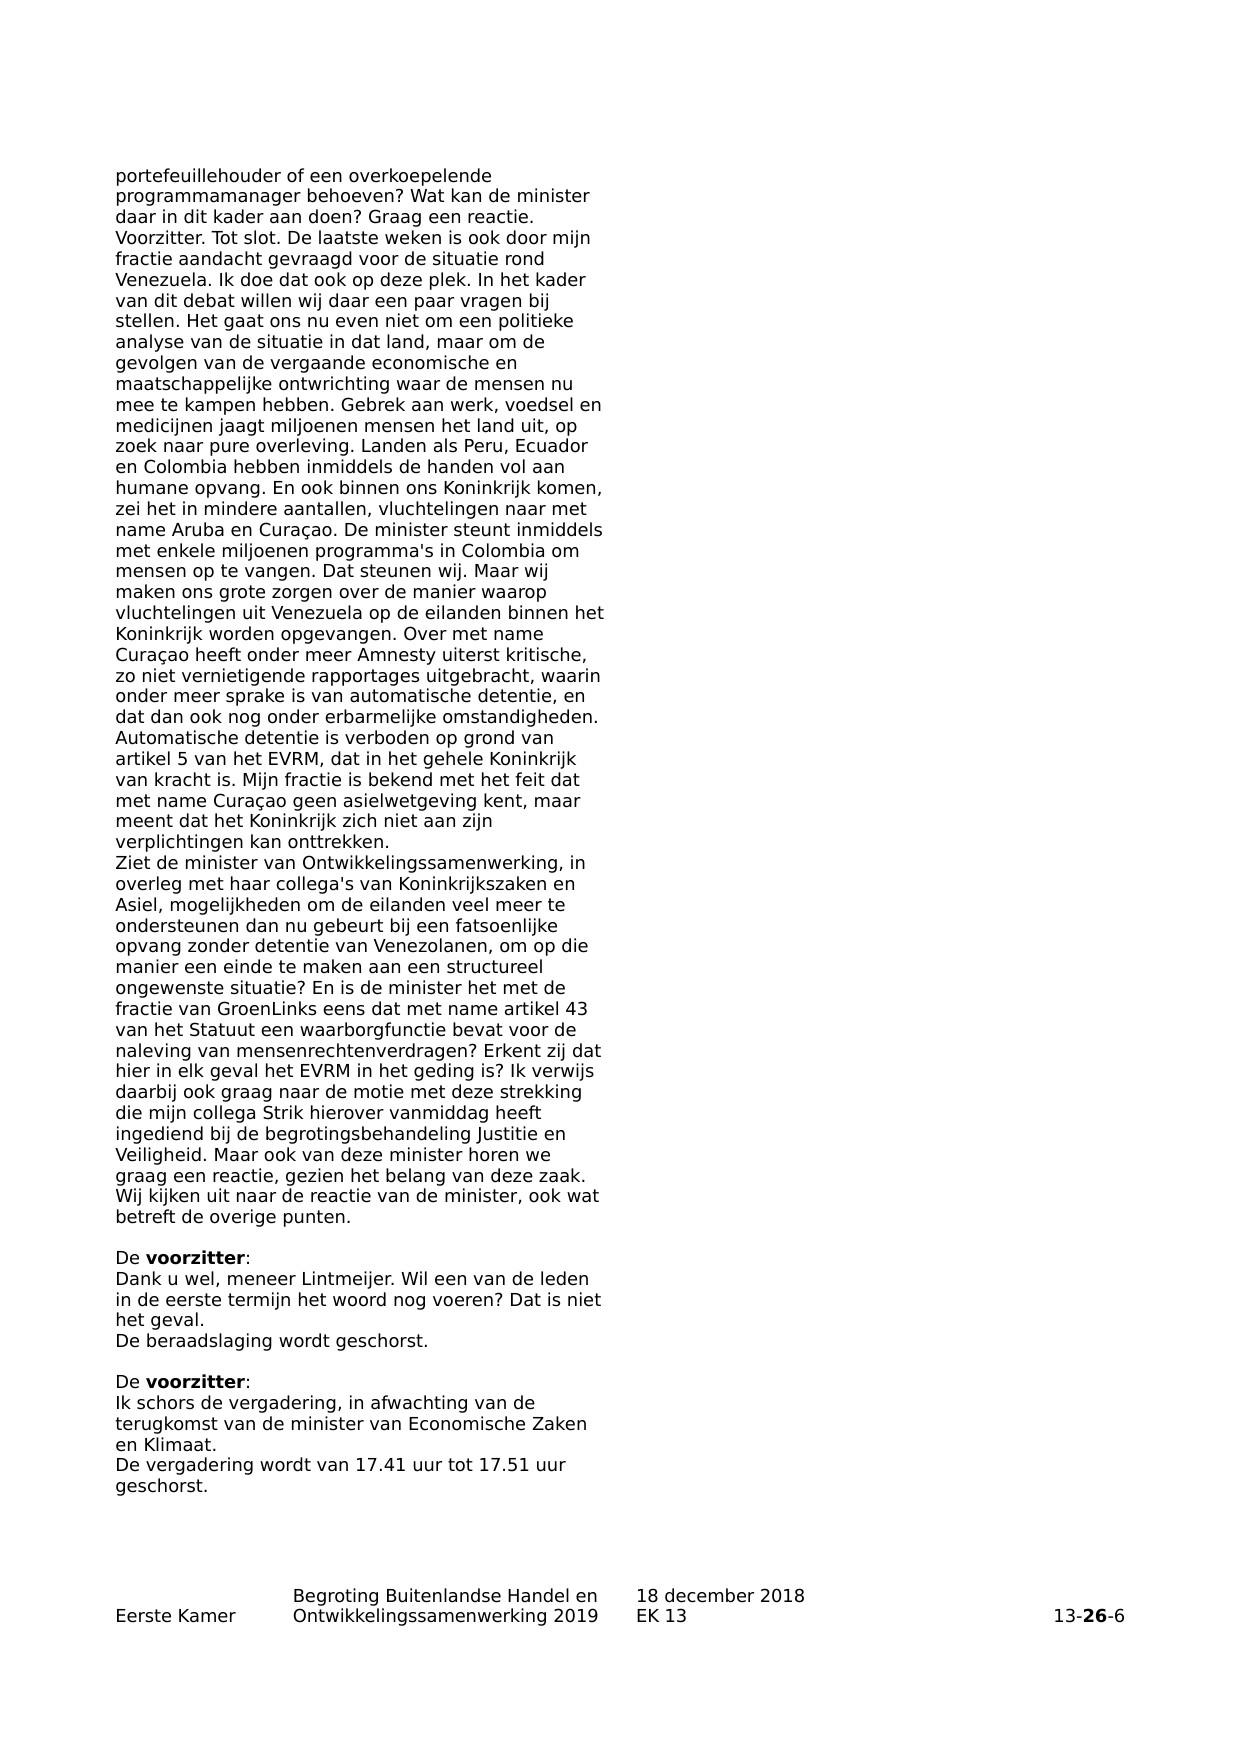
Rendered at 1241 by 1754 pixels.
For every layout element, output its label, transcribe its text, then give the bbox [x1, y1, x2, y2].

text Dank u wel, meneer Lintmeijer. Wil een van de leden in de eerste termijn het woord nog voeren? Dat is niet het geval. [115, 1268, 605, 1331]
text Voorzitter. Tot slot. De laatste weken is ook door mijn fractie aandacht gevraagd voor de situatie rond Venezuela. Ik doe dat ook op deze plek. In het kader van dit debat willen wij daar een paar vragen bij stellen. Het gaat ons nu even niet om een politieke analyse van de situatie in dat land, maar om de gevolgen van de vergaande economische en maatschappelijke ontwrichting waar de mensen nu mee te kampen hebben. Gebrek aan werk, voedsel en medicijnen jaagt miljoenen mensen het land uit, op zoek naar pure overleving. Landen als Peru, Ecuador en Colombia hebben inmiddels de handen vol aan humane opvang. En ook binnen ons Koninkrijk komen, zei het in mindere aantallen, vluchtelingen naar met name Aruba en Curaçao. De minister steunt inmiddels met enkele miljoenen programma's in Colombia om mensen op te vangen. Dat steunen wij. Maar wij maken ons grote zorgen over de manier waarop vluchtelingen uit Venezuela op de eilanden binnen het Koninkrijk worden opgevangen. Over met name Curaçao heeft onder meer Amnesty uiterst kritische, zo niet vernietigende rapportages uitgebracht, waarin onder meer sprake is van automatische detentie, en dat dan ook nog onder erbarmelijke omstandigheden. Automatische detentie is verboden op grond van artikel 5 van het EVRM, dat in het gehele Koninkrijk van kracht is. Mijn fractie is bekend met het feit dat met name Curaçao geen asielwetgeving kent, maar meent dat het Koninkrijk zich niet aan zijn verplichtingen kan onttrekken. [115, 228, 605, 853]
text Ziet de minister van Ontwikkelingssamenwerking, in overleg met haar collega's van Koninkrijkszaken en Asiel, mogelijkheden om de eilanden veel meer te ondersteunen dan nu gebeurt bij een fatsoenlijke opvang zonder detentie van Venezolanen, om op die manier een einde te maken aan een structureel ongewenste situatie? En is de minister het met de fractie van GroenLinks eens dat met name artikel 43 van het Statuut een waarborgfunctie bevat voor de naleving van mensenrechtenverdragen? Erkent zij dat hier in elk geval het EVRM in het geding is? Ik verwijs daarbij ook graag naar de motie met deze strekking die mijn collega Strik hierover vanmiddag heeft ingediend bij de begrotingsbehandeling Justitie en Veiligheid. Maar ook van deze minister horen we graag een reactie, gezien het belang van deze zaak. [115, 853, 605, 1186]
text De beraadslaging wordt geschorst. [115, 1331, 605, 1352]
text portefeuillehouder of een overkoepelende programmamanager behoeven? Wat kan de minister daar in dit kader aan doen? Graag een reactie. [115, 165, 605, 228]
text De voorzitter: [115, 1372, 605, 1393]
text Wij kijken uit naar de reactie van de minister, ook wat betreft de overige punten. [115, 1186, 605, 1228]
text De voorzitter: [115, 1248, 605, 1268]
text Ik schors de vergadering, in afwachting van de terugkomst van de minister van Economische Zaken en Klimaat. [115, 1393, 605, 1455]
text De vergadering wordt van 17.41 uur tot 17.51 uur geschorst. [115, 1455, 605, 1497]
